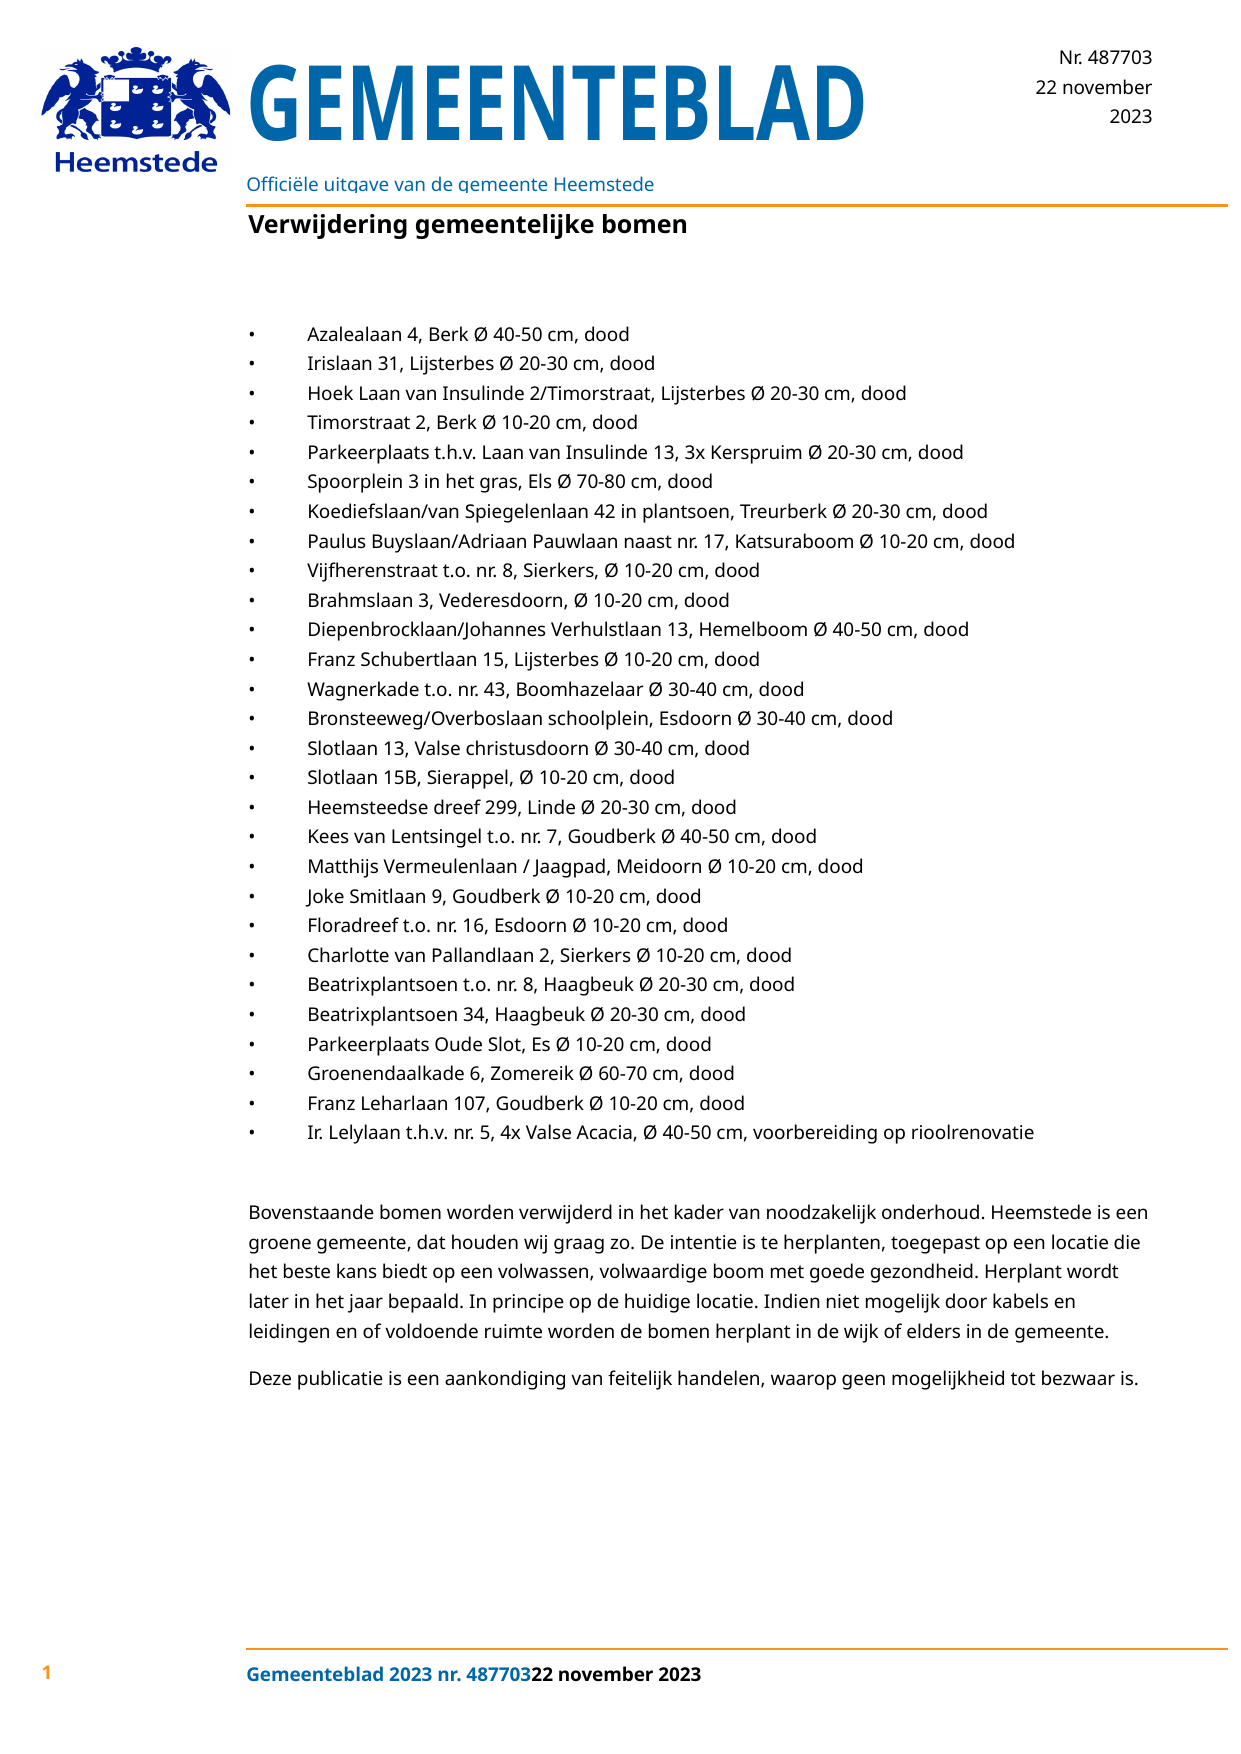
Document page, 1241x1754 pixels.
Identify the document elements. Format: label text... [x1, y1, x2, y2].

list Parkeerplaats t.h.v. Laan van Insulinde 13, 3x Kerspruim Ø 20-30 cm, dood [248, 439, 1152, 465]
list Hoek Laan van Insulinde 2/Timorstraat, Lijsterbes Ø 20-30 cm, dood [248, 380, 1152, 406]
list Slotlaan 13, Valse christusdoorn Ø 30-40 cm, dood [248, 735, 1152, 761]
list Wagnerkade t.o. nr. 43, Boomhazelaar Ø 30-40 cm, dood [248, 676, 1152, 701]
list Matthijs Vermeulenlaan / Jaagpad, Meidoorn Ø 10-20 cm, dood [248, 853, 1152, 879]
text Deze publicatie is een aankondiging van feitelijk handelen, waarop geen mogelijkheid tot bezwaar is. [248, 1366, 1152, 1391]
list Irislaan 31, Lijsterbes Ø 20-30 cm, dood [248, 350, 1152, 376]
list Charlotte van Pallandlaan 2, Sierkers Ø 10-20 cm, dood [248, 942, 1152, 968]
list Parkeerplaats Oude Slot, Es Ø 10-20 cm, dood [248, 1031, 1152, 1056]
list Spoorplein 3 in het gras, Els Ø 70-80 cm, dood [248, 469, 1152, 494]
list Beatrixplantsoen 34, Haagbeuk Ø 20-30 cm, dood [248, 1001, 1152, 1027]
list Paulus Buyslaan/Adriaan Pauwlaan naast nr. 17, Katsuraboom Ø 10-20 cm, dood [248, 528, 1152, 553]
list Azalealaan 4, Berk Ø 40-50 cm, dood [248, 321, 1152, 346]
list Slotlaan 15B, Sierappel, Ø 10-20 cm, dood [248, 764, 1152, 790]
text Verwijdering gemeentelijke bomen [248, 207, 1152, 241]
list Diepenbrocklaan/Johannes Verhulstlaan 13, Hemelboom Ø 40-50 cm, dood [248, 617, 1152, 642]
list Groenendaalkade 6, Zomereik Ø 60-70 cm, dood [248, 1060, 1152, 1086]
list Beatrixplantsoen t.o. nr. 8, Haagbeuk Ø 20-30 cm, dood [248, 972, 1152, 997]
list Bronsteeweg/Overboslaan schoolplein, Esdoorn Ø 30-40 cm, dood [248, 705, 1152, 731]
list Floradreef t.o. nr. 16, Esdoorn Ø 10-20 cm, dood [248, 912, 1152, 938]
picture [41, 47, 231, 172]
list Franz Leharlaan 107, Goudberk Ø 10-20 cm, dood [248, 1090, 1152, 1116]
list Ir. Lelylaan t.h.v. nr. 5, 4x Valse Acacia, Ø 40-50 cm, voorbereiding op rioolrenovatie [248, 1119, 1152, 1145]
text Bovenstaande bomen worden verwijderd in het kader van noodzakelijk onderhoud. Heemstede is een groene gemeente, dat houden wij graag zo. De intentie is te herplanten, toegepast op een locatie die het beste kans biedt op een volwassen, volwaardige boom met goede gezondheid. Herplant wordt later in het jaar bepaald. In principe op de huidige locatie. Indien niet mogelijk door kabels en leidingen en of voldoende ruimte worden de bomen herplant in de wijk of elders in de gemeente. [248, 1199, 1152, 1343]
list Vijfherenstraat t.o. nr. 8, Sierkers, Ø 10-20 cm, dood [248, 557, 1152, 583]
list Koediefslaan/van Spiegelenlaan 42 in plantsoen, Treurberk Ø 20-30 cm, dood [248, 498, 1152, 524]
list Franz Schubertlaan 15, Lijsterbes Ø 10-20 cm, dood [248, 646, 1152, 672]
list Joke Smitlaan 9, Goudberk Ø 10-20 cm, dood [248, 883, 1152, 908]
list Kees van Lentsingel t.o. nr. 7, Goudberk Ø 40-50 cm, dood [248, 824, 1152, 849]
list Heemsteedse dreef 299, Linde Ø 20-30 cm, dood [248, 794, 1152, 820]
list Brahmslaan 3, Vederesdoorn, Ø 10-20 cm, dood [248, 587, 1152, 613]
list Timorstraat 2, Berk Ø 10-20 cm, dood [248, 409, 1152, 435]
